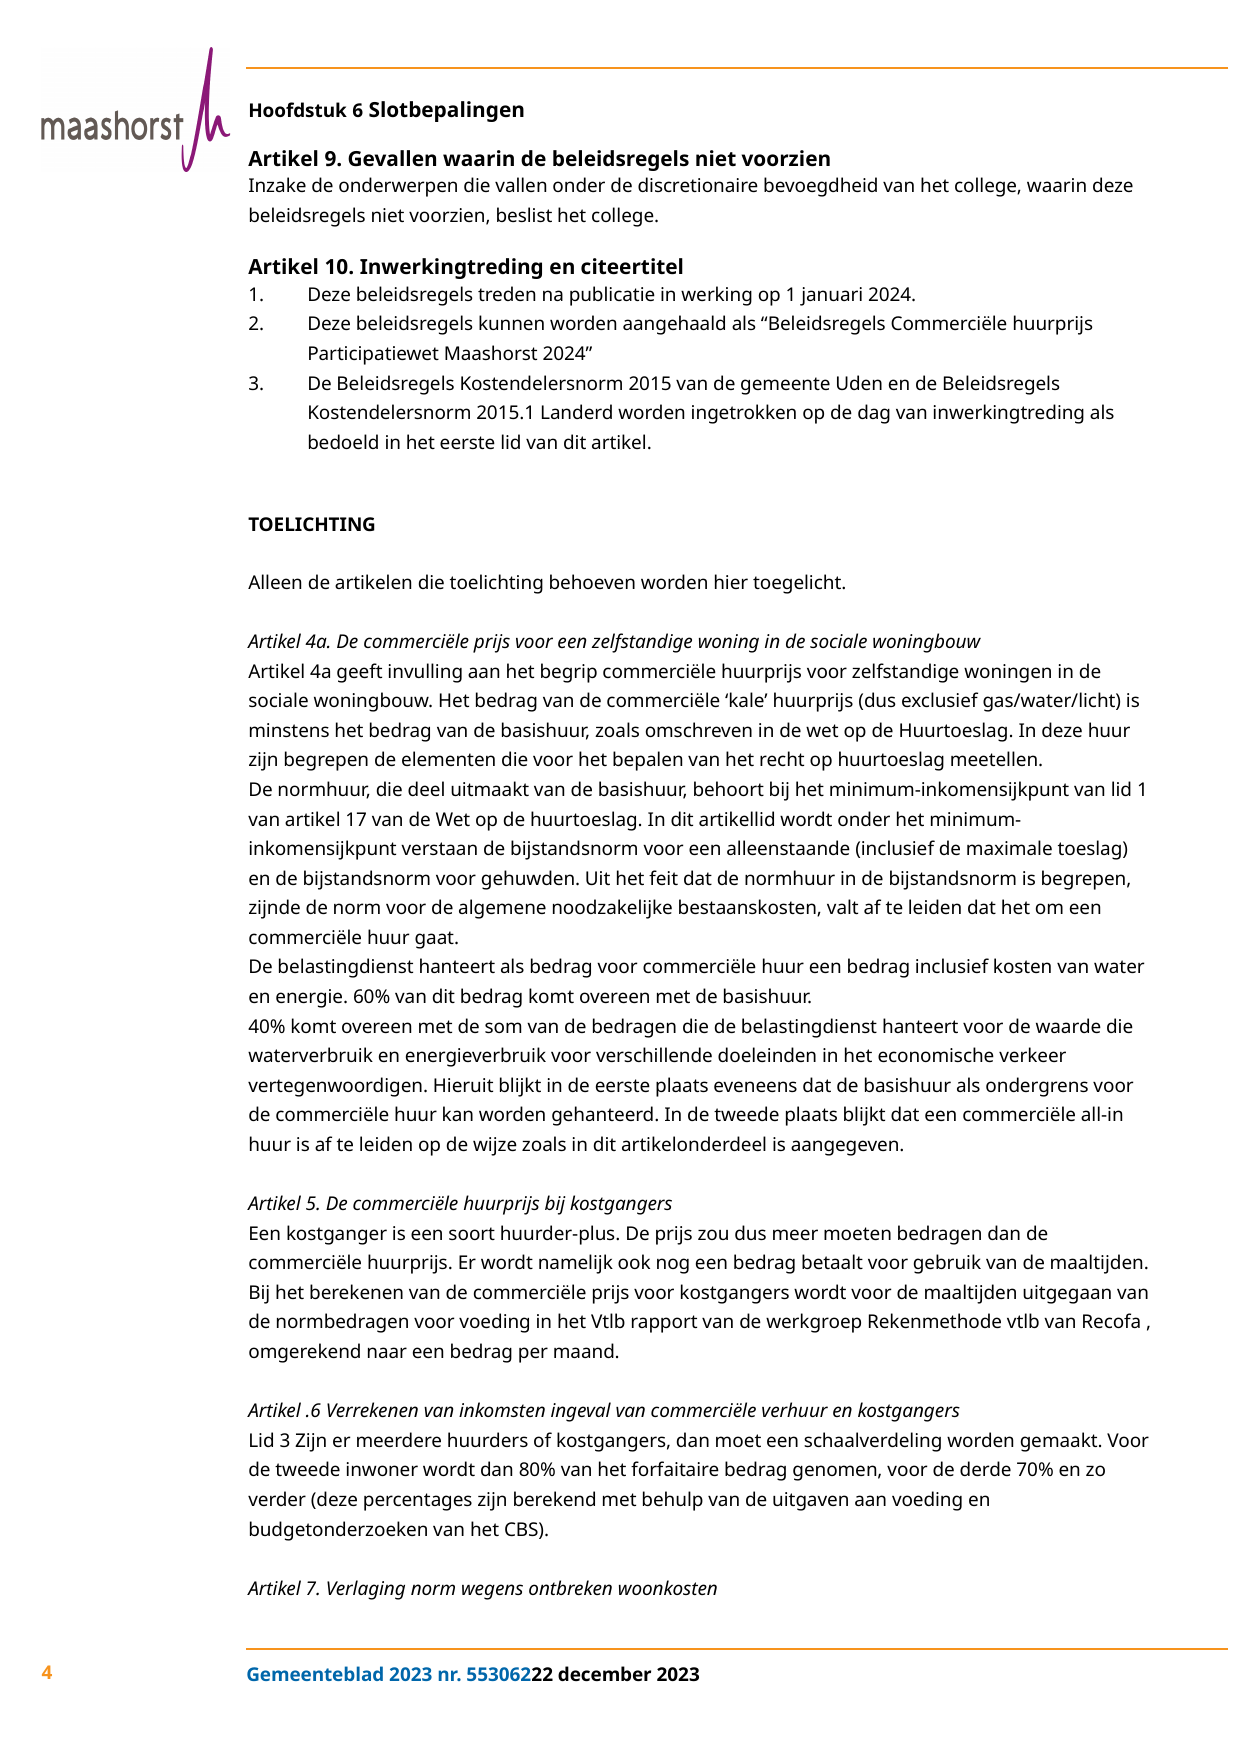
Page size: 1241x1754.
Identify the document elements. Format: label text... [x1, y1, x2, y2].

text Artikel 10. Inwerkingtreding en citeertitel [248, 252, 1152, 281]
text Artikel 9. Gevallen waarin de beleidsregels niet voorzien [248, 144, 1152, 172]
text De belastingdienst hanteert als bedrag voor commerciële huur een bedrag inclusief kosten van water en energie. 60% van dit bedrag komt overeen met de basishuur. [248, 954, 1152, 1009]
text De normhuur, die deel uitmaakt van de basishuur, behoort bij het minimum-inkomensijkpunt van lid 1 van artikel 17 van de Wet op de huurtoeslag. In dit artikellid wordt onder het minimum-inkomensijkpunt verstaan de bijstandsnorm voor een alleenstaande (inclusief de maximale toeslag) en de bijstandsnorm voor gehuwden. Uit het feit dat de normhuur in de bijstandsnorm is begrepen, zijnde de norm voor de algemene noodzakelijke bestaanskosten, valt af te leiden dat het om een commerciële huur gaat. [248, 776, 1152, 950]
text Artikel 4a geeft invulling aan het begrip commerciële huurprijs voor zelfstandige woningen in de sociale woningbouw. Het bedrag van de commerciële ‘kale’ huurprijs (dus exclusief gas/water/licht) is minstens het bedrag van de basishuur, zoals omschreven in de wet op de Huurtoeslag. In deze huur zijn begrepen de elementen die voor het bepalen van het recht op huurtoeslag meetellen. [248, 658, 1152, 772]
text TOELICHTING [248, 500, 1152, 540]
text Hoofdstuk 6 Slotbepalingen [248, 95, 1152, 123]
list Deze beleidsregels kunnen worden aangehaald als “Beleidsregels Commerciële huurprijs Participatiewet Maashorst 2024” [248, 311, 1152, 366]
text Een kostganger is een soort huurder-plus. De prijs zou dus meer moeten bedragen dan de commerciële huurprijs. Er wordt namelijk ook nog een bedrag betaalt voor gebruik van de maaltijden. Bij het berekenen van de commerciële prijs voor kostgangers wordt voor de maaltijden uitgegaan van de normbedragen voor voeding in het Vtlb rapport van de werkgroep Rekenmethode vtlb van Recofa , omgerekend naar een bedrag per maand. [248, 1220, 1152, 1364]
text Artikel 4a. De commerciële prijs voor een zelfstandige woning in de sociale woningbouw [248, 628, 1152, 654]
list Deze beleidsregels treden na publicatie in werking op 1 januari 2024. [248, 281, 1152, 307]
text Lid 3 Zijn er meerdere huurders of kostgangers, dan moet een schaalverdeling worden gemaakt. Voor de tweede inwoner wordt dan 80% van het forfaitaire bedrag genomen, voor de derde 70% en zo verder (deze percentages zijn berekend met behulp van de uitgaven aan voeding en budgetonderzoeken van het CBS). [248, 1427, 1152, 1541]
list De Beleidsregels Kostendelersnorm 2015 van de gemeente Uden en de Beleidsregels Kostendelersnorm 2015.1 Landerd worden ingetrokken op de dag van inwerkingtreding als bedoeld in het eerste lid van dit artikel. [248, 370, 1152, 454]
text Alleen de artikelen die toelichting behoeven worden hier toegelicht. [248, 569, 1152, 595]
text Artikel 7. Verlaging norm wegens ontbreken woonkosten [248, 1575, 1152, 1601]
text 40% komt overeen met de som van de bedragen die de belastingdienst hanteert voor de waarde die waterverbruik en energieverbruik voor verschillende doeleinden in het economische verkeer vertegenwoordigen. Hieruit blijkt in de eerste plaats eveneens dat de basishuur als ondergrens voor de commerciële huur kan worden gehanteerd. In de tweede plaats blijkt dat een commerciële all-in huur is af te leiden op de wijze zoals in dit artikelonderdeel is aangegeven. [248, 1013, 1152, 1157]
picture [41, 47, 231, 172]
text Inzake de onderwerpen die vallen onder de discretionaire bevoegdheid van het college, waarin deze beleidsregels niet voorzien, beslist het college. [248, 172, 1152, 228]
text Artikel 5. De commerciële huurprijs bij kostgangers [248, 1190, 1152, 1216]
text Artikel .6 Verrekenen van inkomsten ingeval van commerciële verhuur en kostgangers [248, 1397, 1152, 1423]
